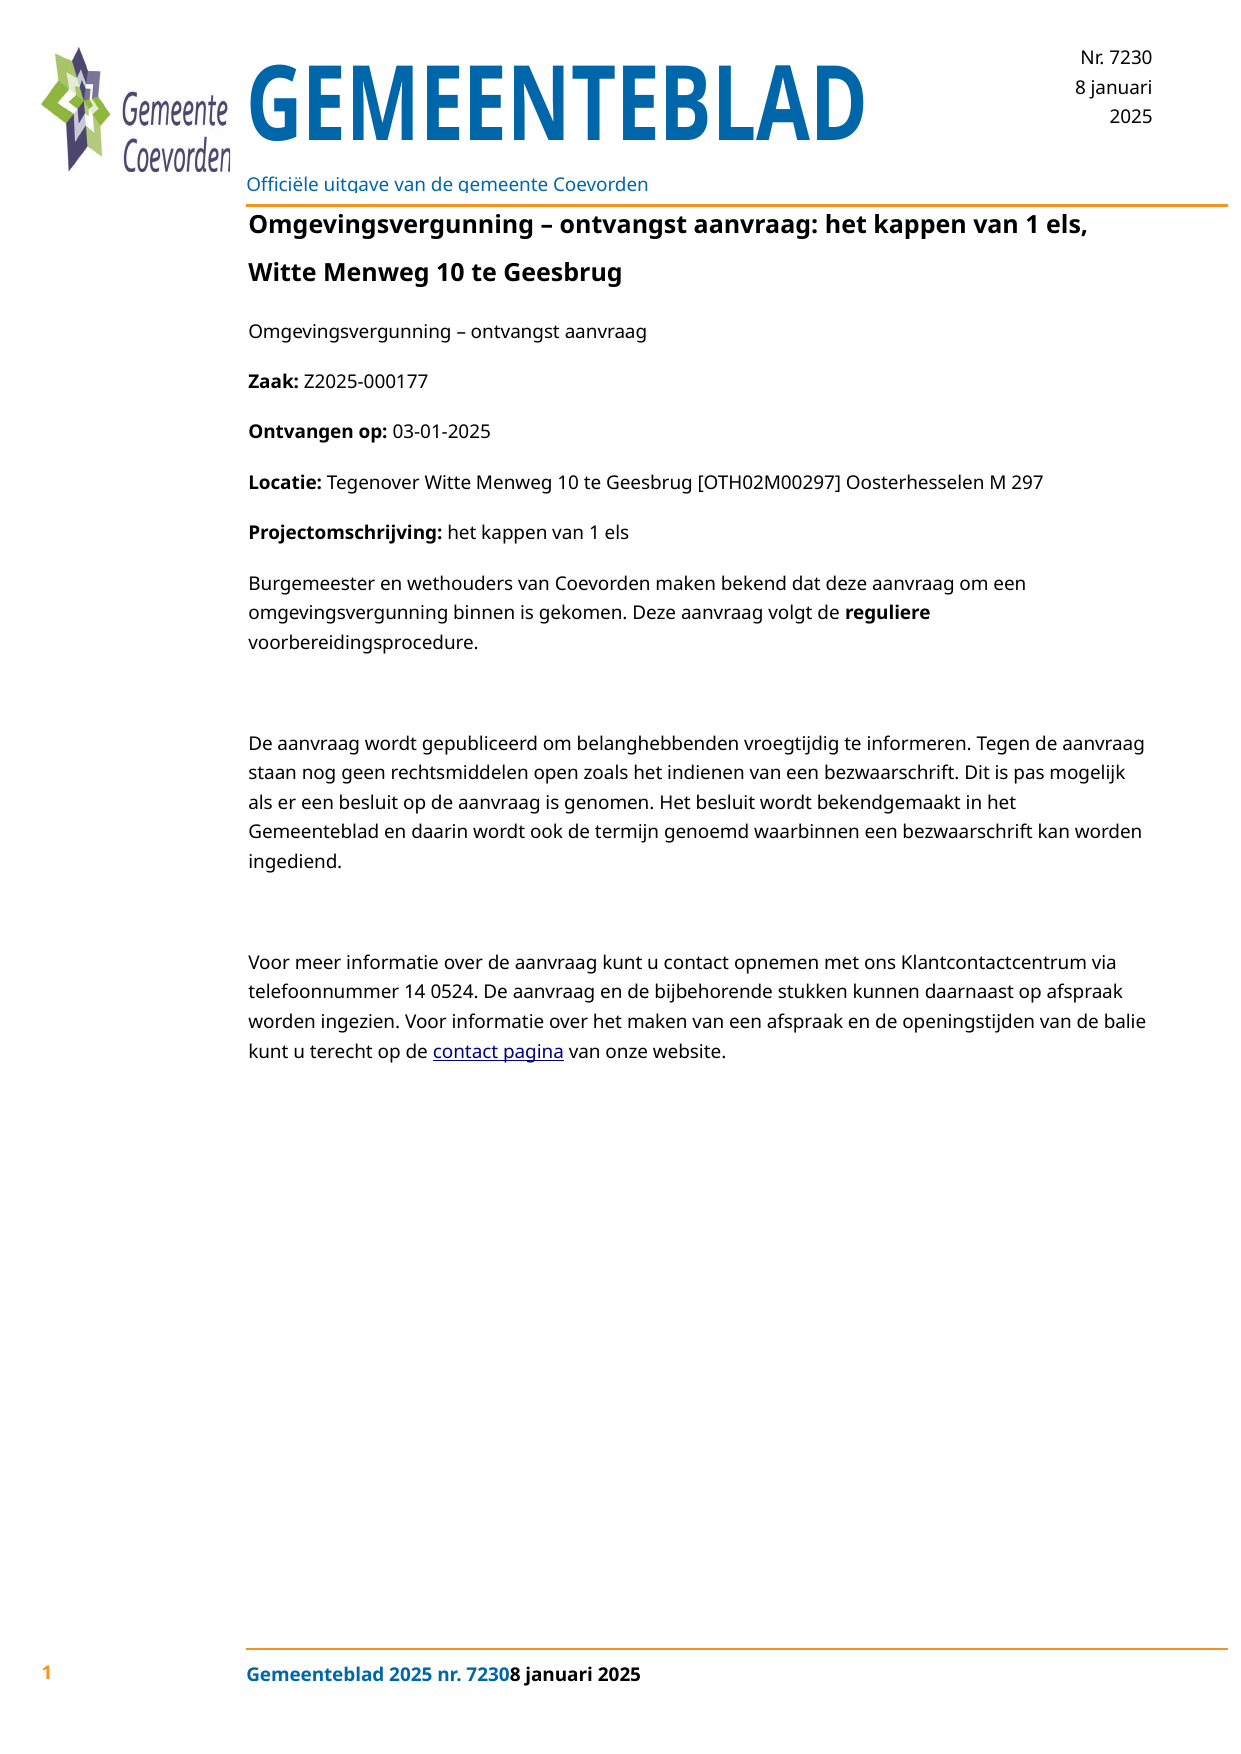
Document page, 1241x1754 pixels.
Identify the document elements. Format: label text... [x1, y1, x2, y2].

text Voor meer informatie over de aanvraag kunt u contact opnemen met ons Klantcontactcentrum via telefoonnummer 14 0524. De aanvraag en de bijbehorende stukken kunnen daarnaast op afspraak worden ingezien. Voor informatie over het maken van een afspraak en de openingstijden van de balie kunt u terecht op de contact pagina van onze website. [248, 949, 1152, 1064]
text Burgemeester en wethouders van Coevorden maken bekend dat deze aanvraag om een omgevingsvergunning binnen is gekomen. Deze aanvraag volgt de reguliere voorbereidingsprocedure. [248, 570, 1152, 655]
text Omgevingsvergunning – ontvangst aanvraag: het kappen van 1 els, Witte Menweg 10 te Geesbrug [248, 207, 1152, 288]
text Ontvangen op: 03-01-2025 [248, 419, 1152, 444]
text Projectomschrijving: het kappen van 1 els [248, 519, 1152, 545]
picture [41, 47, 231, 172]
text Omgevingsvergunning – ontvangst aanvraag [248, 318, 1152, 344]
text Locatie: Tegenover Witte Menweg 10 te Geesbrug [OTH02M00297] Oosterhesselen M 297 [248, 469, 1152, 495]
text Zaak: Z2025-000177 [248, 368, 1152, 394]
text De aanvraag wordt gepubliceerd om belanghebbenden vroegtijdig te informeren. Tegen de aanvraag staan nog geen rechtsmiddelen open zoals het indienen van een bezwaarschrift. Dit is pas mogelijk als er een besluit op de aanvraag is genomen. Het besluit wordt bekendgemaakt in het Gemeenteblad en daarin wordt ook de termijn genoemd waarbinnen een bezwaarschrift kan worden ingediend. [248, 730, 1152, 874]
